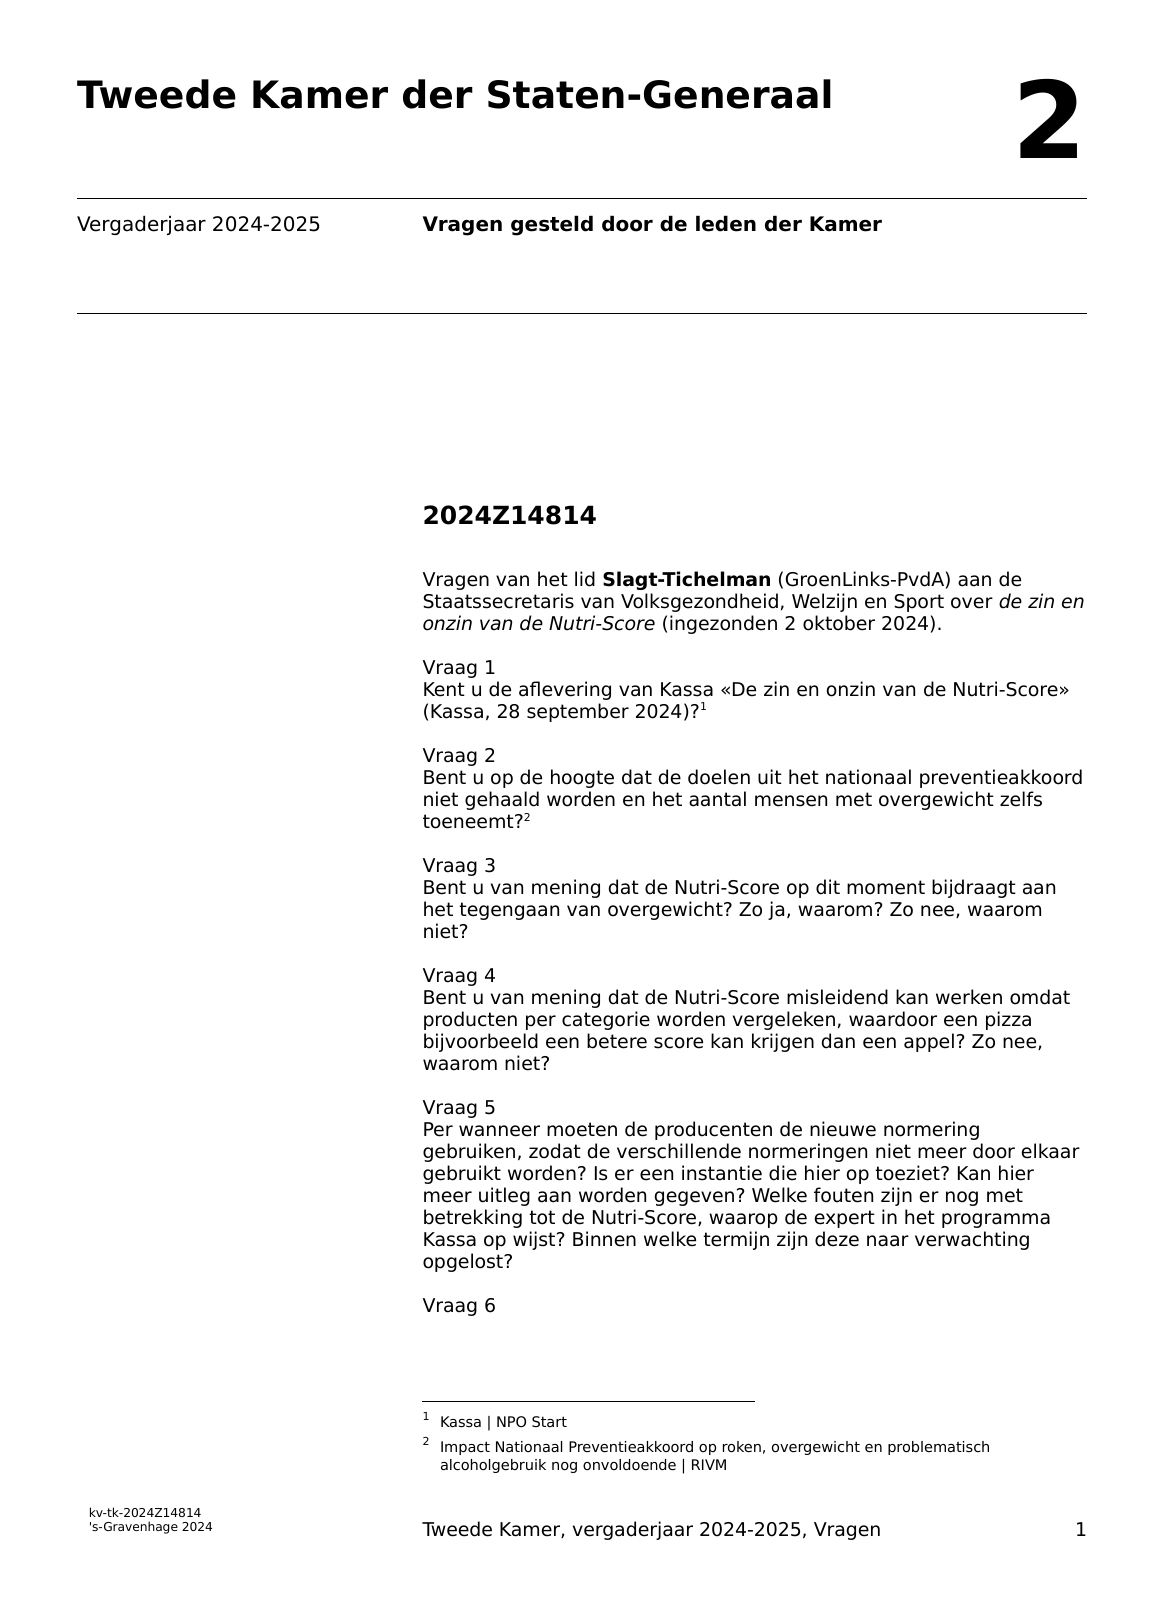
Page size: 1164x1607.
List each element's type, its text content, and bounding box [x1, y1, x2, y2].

text 's-Gravenhage 2024 [88, 1520, 323, 1534]
text 2024Z14814 [422, 501, 1087, 531]
text Bent u op de hoogte dat de doelen uit het nationaal preventieakkoord niet gehaald worden en het aantal mensen met overgewicht zelfs toeneemt? [422, 767, 1087, 833]
text Bent u van mening dat de Nutri-Score misleidend kan werken omdat producten per categorie worden vergeleken, waardoor een pizza bijvoorbeeld een betere score kan krijgen dan een appel? Zo nee, waarom niet? [422, 987, 1087, 1075]
text Per wanneer moeten de producenten de nieuwe normering gebruiken, zodat de verschillende normeringen niet meer door elkaar gebruikt worden? Is er een instantie die hier op toeziet? Kan hier meer uitleg aan worden gegeven? Welke fouten zijn er nog met betrekking tot de Nutri-Score, waarop de expert in het programma Kassa op wijst? Binnen welke termijn zijn deze naar verwachting opgelost? [422, 1119, 1087, 1273]
text Kent u de aflevering van Kassa «De zin en onzin van de Nutri-Score» (Kassa, 28 september 2024)? [422, 679, 1087, 723]
text kv-tk-2024Z14814 [88, 1506, 323, 1520]
text Vraag 5 [422, 1097, 1087, 1119]
text Vraag 4 [422, 965, 1087, 987]
table_cell Vergaderjaar 2024-2025 [77, 199, 422, 313]
table_header 2 [886, 59, 1087, 198]
text Vraag 1 [422, 657, 1087, 679]
text Bent u van mening dat de Nutri-Score op dit moment bijdraagt aan het tegengaan van overgewicht? Zo ja, waarom? Zo nee, waarom niet? [422, 877, 1087, 943]
text Vraag 6 [422, 1295, 1087, 1317]
table_cell Vragen gesteld door de leden der Kamer [422, 199, 1087, 313]
text Kassa | NPO Start [422, 1410, 1087, 1432]
table_header Tweede Kamer der Staten-Generaal [77, 59, 886, 198]
text Impact Nationaal Preventieakkoord op roken, overgewicht en problematisch alcoholgebruik nog onvoldoende | RIVM [422, 1435, 1087, 1474]
text Vragen van het lid Slagt-Tichelman (GroenLinks-PvdA) aan de Staatssecretaris van Volksgezondheid, Welzijn en Sport over de zin en onzin van de Nutri-Score (ingezonden 2 oktober 2024). [422, 569, 1087, 635]
text Vraag 2 [422, 745, 1087, 767]
text Vraag 3 [422, 855, 1087, 877]
